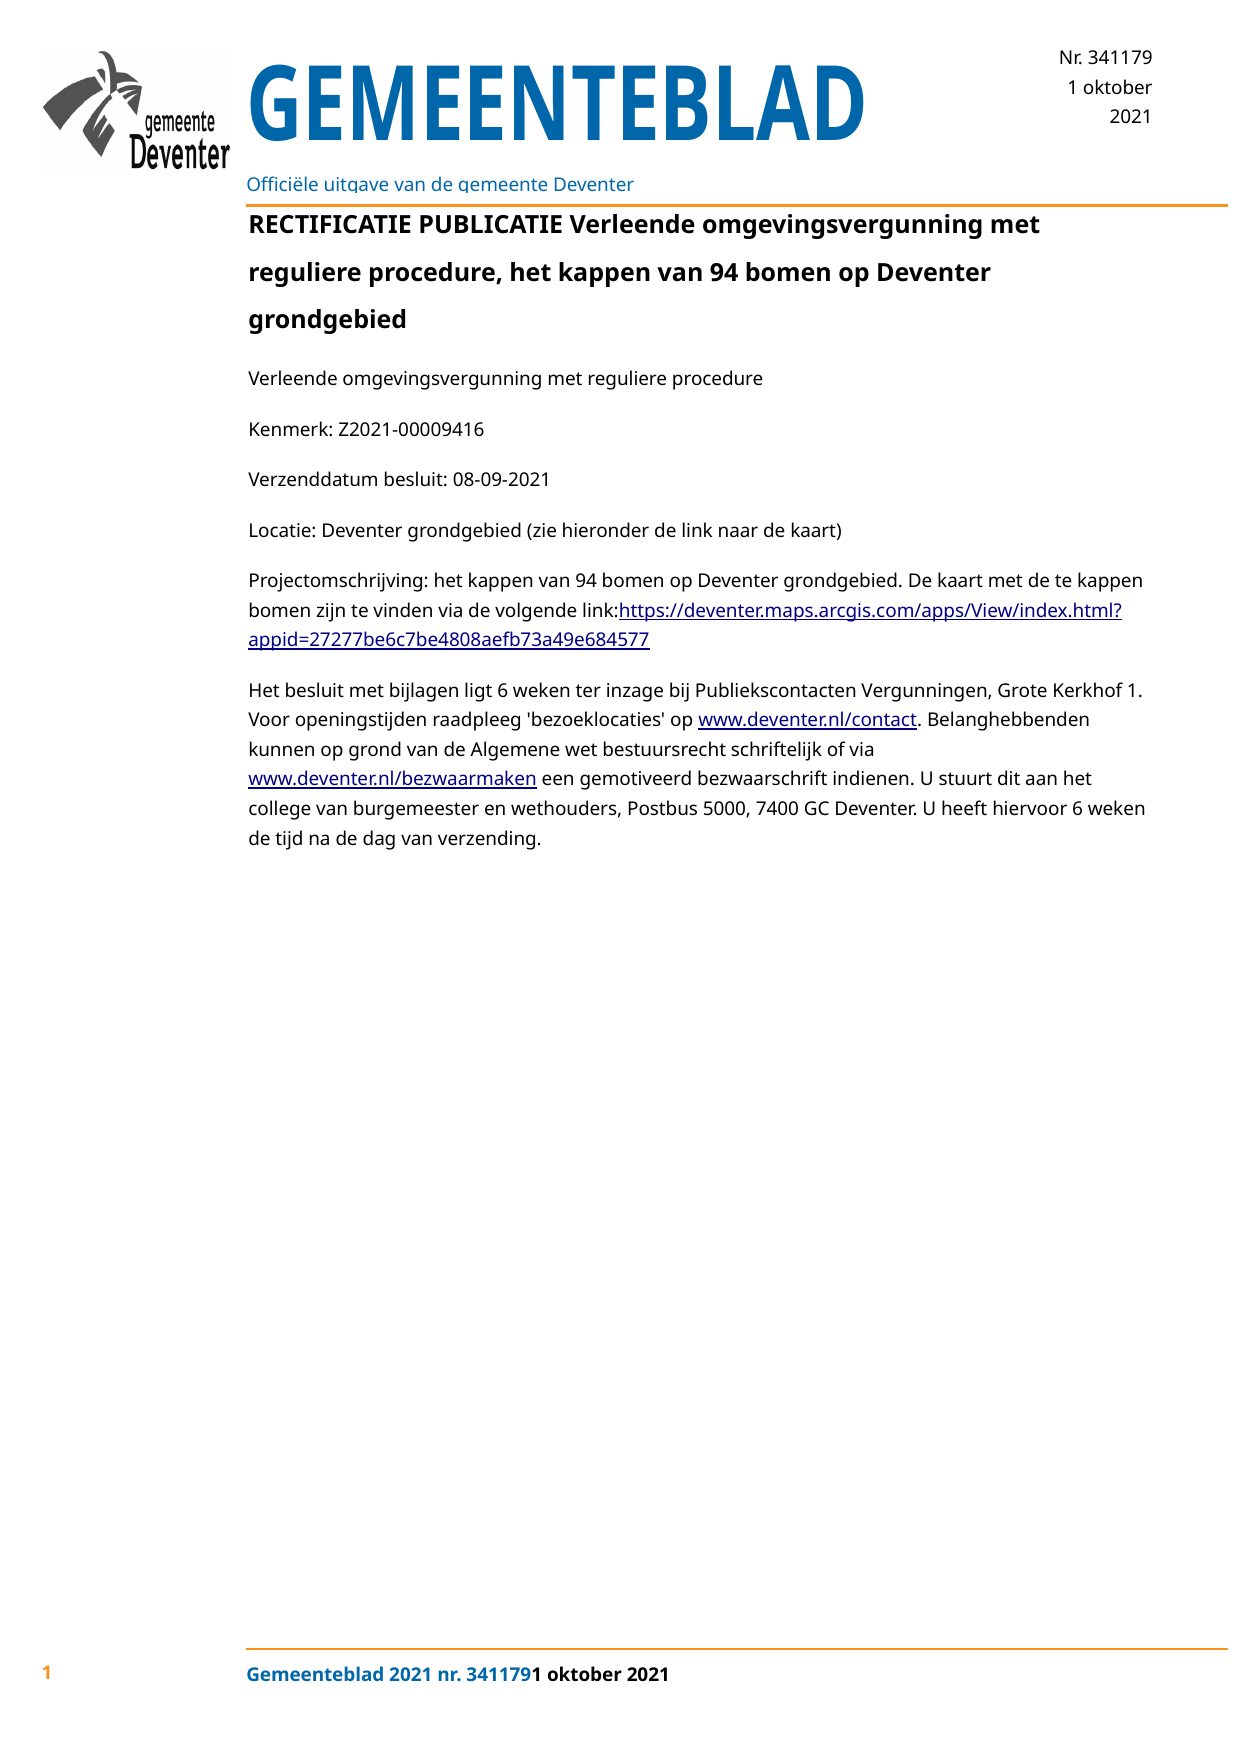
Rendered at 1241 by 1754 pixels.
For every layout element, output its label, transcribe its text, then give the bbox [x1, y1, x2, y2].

text Verzenddatum besluit: 08-09-2021 [248, 466, 1152, 492]
text RECTIFICATIE PUBLICATIE Verleende omgevingsvergunning met reguliere procedure, het kappen van 94 bomen op Deventer grondgebied [248, 207, 1152, 336]
text Het besluit met bijlagen ligt 6 weken ter inzage bij Publiekscontacten Vergunningen, Grote Kerkhof 1. Voor openingstijden raadpleeg 'bezoeklocaties' op www.deventer.nl/contact. Belanghebbenden kunnen op grond van de Algemene wet bestuursrecht schriftelijk of via www.deventer.nl/bezwaarmaken een gemotiveerd bezwaarschrift indienen. U stuurt dit aan het college van burgemeester en wethouders, Postbus 5000, 7400 GC Deventer. U heeft hiervoor 6 weken de tijd na de dag van verzending. [248, 677, 1152, 850]
text Locatie: Deventer grondgebied (zie hieronder de link naar de kaart) [248, 517, 1152, 542]
text Kenmerk: Z2021-00009416 [248, 416, 1152, 442]
picture [41, 47, 231, 172]
text Verleende omgevingsvergunning met reguliere procedure [248, 366, 1152, 391]
text Projectomschrijving: het kappen van 94 bomen op Deventer grondgebied. De kaart met de te kappen bomen zijn te vinden via de volgende link:https://deventer.maps.arcgis.com/apps/View/index.html?appid=27277be6c7be4808aefb73a49e684577 [248, 567, 1152, 652]
